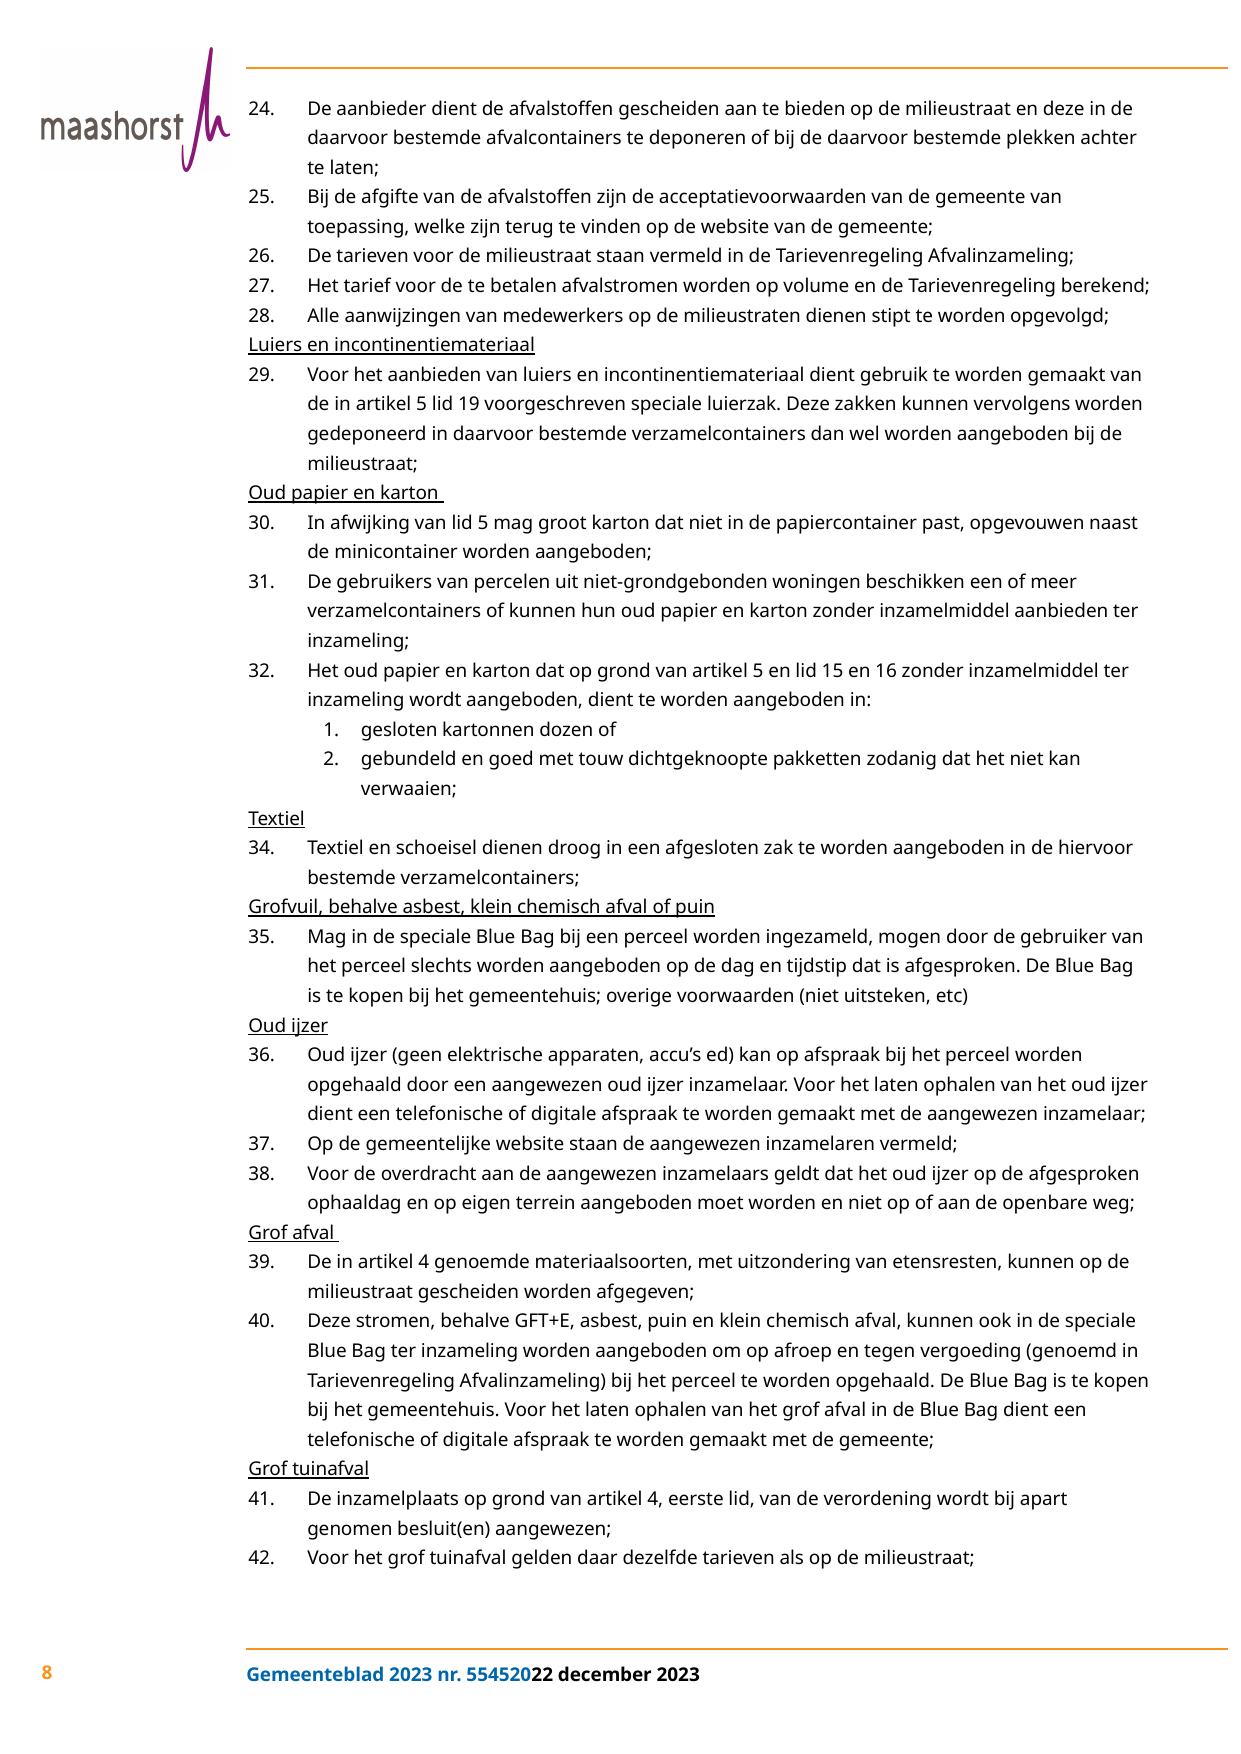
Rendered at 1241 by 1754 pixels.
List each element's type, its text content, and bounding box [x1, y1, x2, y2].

list Oud ijzer (geen elektrische apparaten, accu’s ed) kan op afspraak bij het perceel worden opgehaald door een aangewezen oud ijzer inzamelaar. Voor het laten ophalen van het oud ijzer dient een telefonische of digitale afspraak te worden gemaakt met de aangewezen inzamelaar; [248, 1041, 1152, 1126]
list In afwijking van lid 5 mag groot karton dat niet in de papiercontainer past, opgevouwen naast de minicontainer worden aangeboden; [248, 509, 1152, 564]
text Grofvuil, behalve asbest, klein chemisch afval of puin [248, 893, 1152, 919]
list Voor het aanbieden van luiers en incontinentiemateriaal dient gebruik te worden gemaakt van de in artikel 5 lid 19 voorgeschreven speciale luierzak. Deze zakken kunnen vervolgens worden gedeponeerd in daarvoor bestemde verzamelcontainers dan wel worden aangeboden bij de milieustraat; [248, 361, 1152, 476]
text Grof tuinafval [248, 1456, 1152, 1481]
picture [41, 47, 231, 172]
text Textiel [248, 805, 1152, 831]
list gesloten kartonnen dozen of [323, 716, 1152, 742]
list Bij de afgifte van de afvalstoffen zijn de acceptatievoorwaarden van de gemeente van toepassing, welke zijn terug te vinden op de website van de gemeente; [248, 183, 1152, 239]
list De inzamelplaats op grond van artikel 4, eerste lid, van de verordening wordt bij apart genomen besluit(en) aangewezen; [248, 1485, 1152, 1541]
text Oud ijzer [248, 1012, 1152, 1038]
list De tarieven voor de milieustraat staan vermeld in de Tarievenregeling Afvalinzameling; [248, 243, 1152, 268]
text Oud papier en karton [248, 479, 1152, 505]
list De in artikel 4 genoemde materiaalsoorten, met uitzondering van etensresten, kunnen op de milieustraat gescheiden worden afgegeven; [248, 1248, 1152, 1304]
list Voor het grof tuinafval gelden daar dezelfde tarieven als op de milieustraat; [248, 1544, 1152, 1570]
list De aanbieder dient de afvalstoffen gescheiden aan te bieden op de milieustraat en deze in de daarvoor bestemde afvalcontainers te deponeren of bij de daarvoor bestemde plekken achter te laten; [248, 95, 1152, 180]
list Mag in de speciale Blue Bag bij een perceel worden ingezameld, mogen door de gebruiker van het perceel slechts worden aangeboden op de dag en tijdstip dat is afgesproken. De Blue Bag is te kopen bij het gemeentehuis; overige voorwaarden (niet uitsteken, etc) [248, 923, 1152, 1008]
list Textiel en schoeisel dienen droog in een afgesloten zak te worden aangeboden in de hiervoor bestemde verzamelcontainers; [248, 834, 1152, 890]
list Het tarief voor de te betalen afvalstromen worden op volume en de Tarievenregeling berekend; [248, 272, 1152, 298]
list gebundeld en goed met touw dichtgeknoopte pakketten zodanig dat het niet kan verwaaien; [323, 746, 1152, 801]
list Voor de overdracht aan de aangewezen inzamelaars geldt dat het oud ijzer op de afgesproken ophaaldag en op eigen terrein aangeboden moet worden en niet op of aan de openbare weg; [248, 1160, 1152, 1215]
list Het oud papier en karton dat op grond van artikel 5 en lid 15 en 16 zonder inzamelmiddel ter inzameling wordt aangeboden, dient te worden aangeboden in: [248, 657, 1152, 712]
list Op de gemeentelijke website staan de aangewezen inzamelaren vermeld; [248, 1130, 1152, 1156]
list Alle aanwijzingen van medewerkers op de milieustraten dienen stipt te worden opgevolgd; [248, 302, 1152, 328]
text Luiers en incontinentiemateriaal [248, 331, 1152, 357]
list De gebruikers van percelen uit niet-grondgebonden woningen beschikken een of meer verzamelcontainers of kunnen hun oud papier en karton zonder inzamelmiddel aanbieden ter inzameling; [248, 568, 1152, 653]
list Deze stromen, behalve GFT+E, asbest, puin en klein chemisch afval, kunnen ook in de speciale Blue Bag ter inzameling worden aangeboden om op afroep en tegen vergoeding (genoemd in Tarievenregeling Afvalinzameling) bij het perceel te worden opgehaald. De Blue Bag is te kopen bij het gemeentehuis. Voor het laten ophalen van het grof afval in de Blue Bag dient een telefonische of digitale afspraak te worden gemaakt met de gemeente; [248, 1308, 1152, 1452]
text Grof afval [248, 1219, 1152, 1245]
